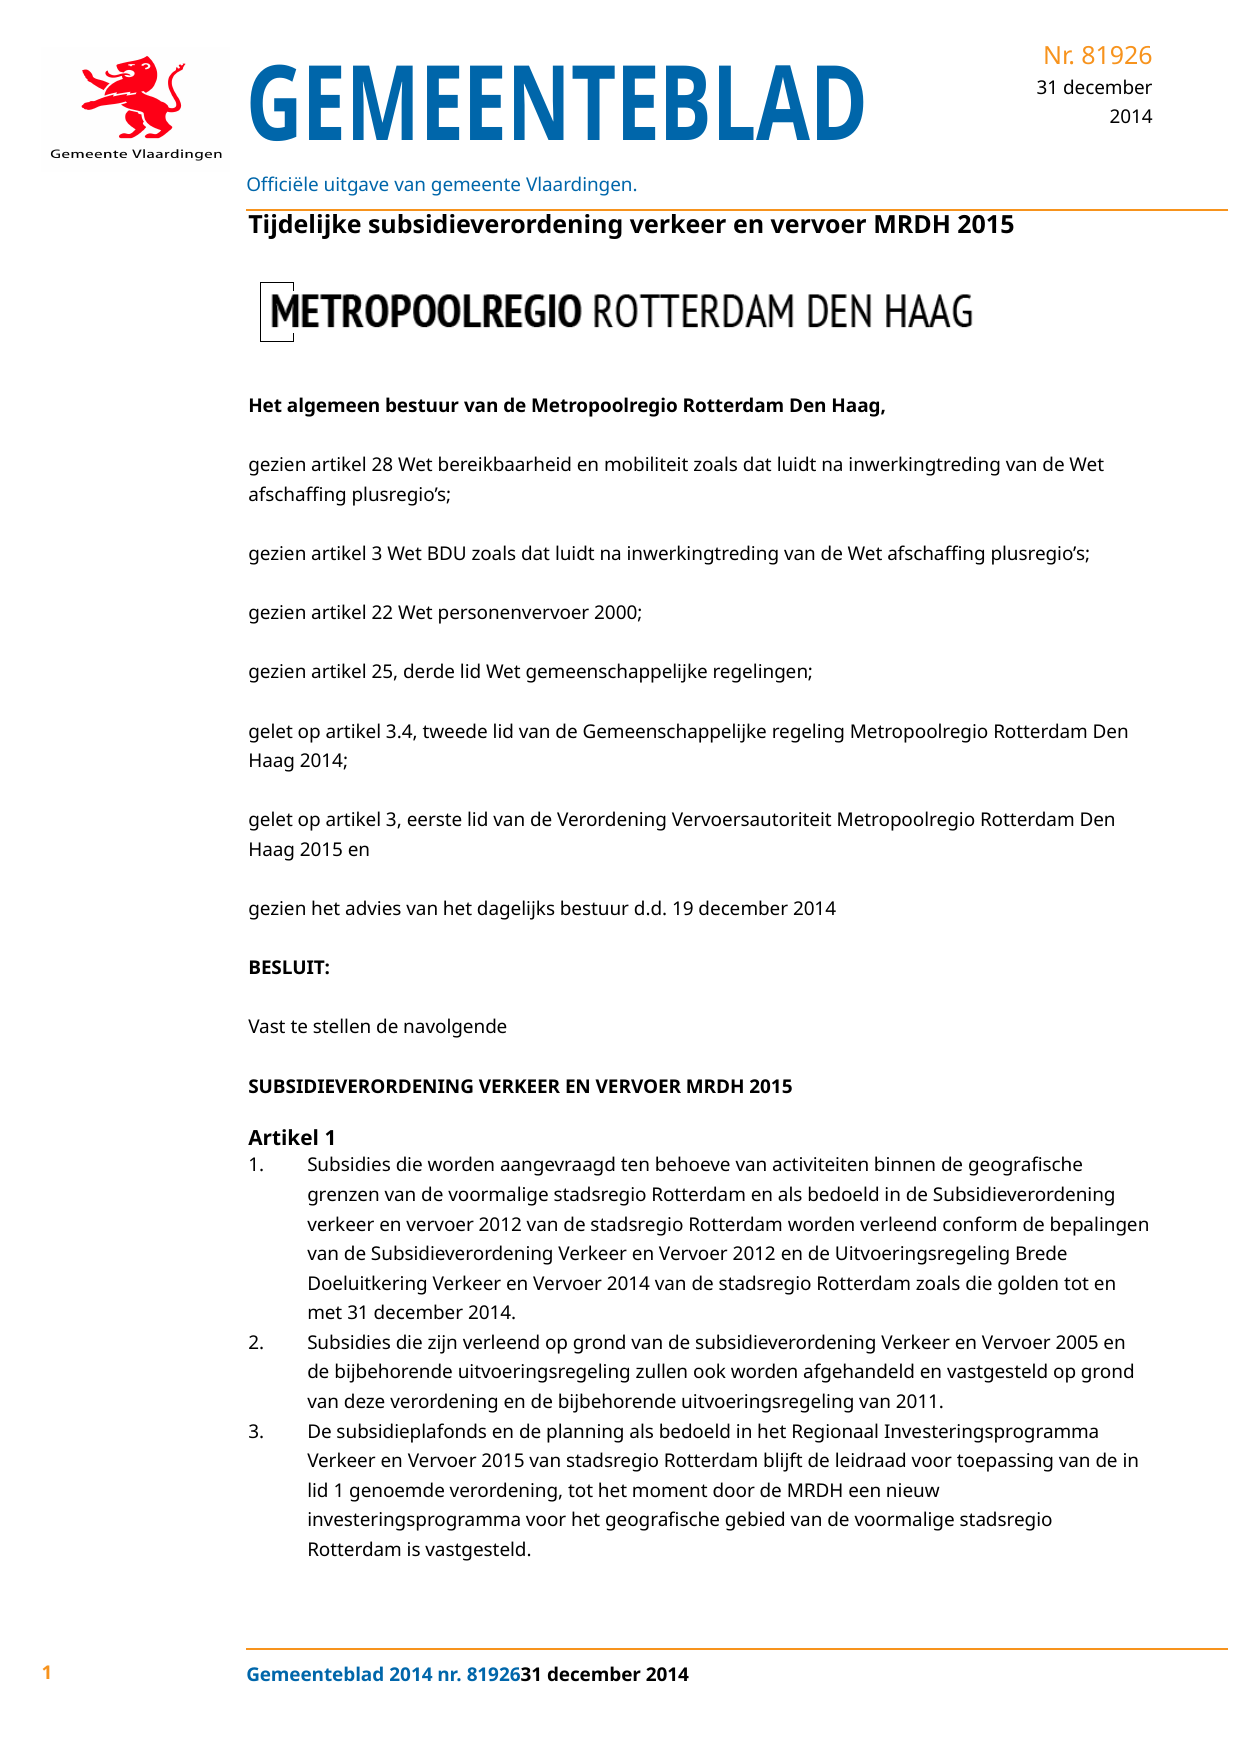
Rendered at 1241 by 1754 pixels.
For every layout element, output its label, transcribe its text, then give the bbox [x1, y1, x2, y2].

text gezien artikel 25, derde lid Wet gemeenschappelijke regelingen; [248, 659, 1152, 684]
picture [268, 291, 978, 333]
list Subsidies die zijn verleend op grond van de subsidieverordening Verkeer en Vervoer 2005 en de bijbehorende uitvoeringsregeling zullen ook worden afgehandeld en vastgesteld op grond van deze verordening en de bijbehorende uitvoeringsregeling van 2011. [248, 1329, 1152, 1414]
text Tijdelijke subsidieverordening verkeer en vervoer MRDH 2015 [248, 211, 1152, 241]
list Subsidies die worden aangevraagd ten behoeve van activiteiten binnen de geografische grenzen van de voormalige stadsregio Rotterdam en als bedoeld in de Subsidieverordening verkeer en vervoer 2012 van de stadsregio Rotterdam worden verleend conform de bepalingen van de Subsidieverordening Verkeer en Vervoer 2012 en de Uitvoeringsregeling Brede Doeluitkering Verkeer en Vervoer 2014 van de stadsregio Rotterdam zoals die golden tot en met 31 december 2014. [248, 1152, 1152, 1325]
list De subsidieplafonds en de planning als bedoeld in het Regionaal Investeringsprogramma Verkeer en Vervoer 2015 van stadsregio Rotterdam blijft de leidraad voor toepassing van de in lid 1 genoemde verordening, tot het moment door de MRDH een nieuw investeringsprogramma voor het geografische gebied van de voormalige stadsregio Rotterdam is vastgesteld. [248, 1418, 1152, 1562]
picture [41, 47, 231, 172]
text gezien artikel 22 Wet personenvervoer 2000; [248, 599, 1152, 625]
text Het algemeen bestuur van de Metropoolregio Rotterdam Den Haag, [248, 392, 1152, 418]
text gezien het advies van het dagelijks bestuur d.d. 19 december 2014 [248, 895, 1152, 921]
text SUBSIDIEVERORDENING VERKEER EN VERVOER MRDH 2015 [248, 1073, 1152, 1098]
text gezien artikel 3 Wet BDU zoals dat luidt na inwerkingtreding van de Wet afschaffing plusregio’s; [248, 540, 1152, 566]
text gelet op artikel 3.4, tweede lid van de Gemeenschappelijke regeling Metropoolregio Rotterdam Den Haag 2014; [248, 718, 1152, 773]
text Artikel 1 [248, 1123, 1152, 1152]
text BESLUIT: [248, 954, 1152, 980]
text Vast te stellen de navolgende [248, 1014, 1152, 1039]
text gelet op artikel 3, eerste lid van de Verordening Vervoersautoriteit Metropoolregio Rotterdam Den Haag 2015 en [248, 807, 1152, 862]
text gezien artikel 28 Wet bereikbaarheid en mobiliteit zoals dat luidt na inwerkingtreding van de Wet afschaffing plusregio’s; [248, 452, 1152, 507]
